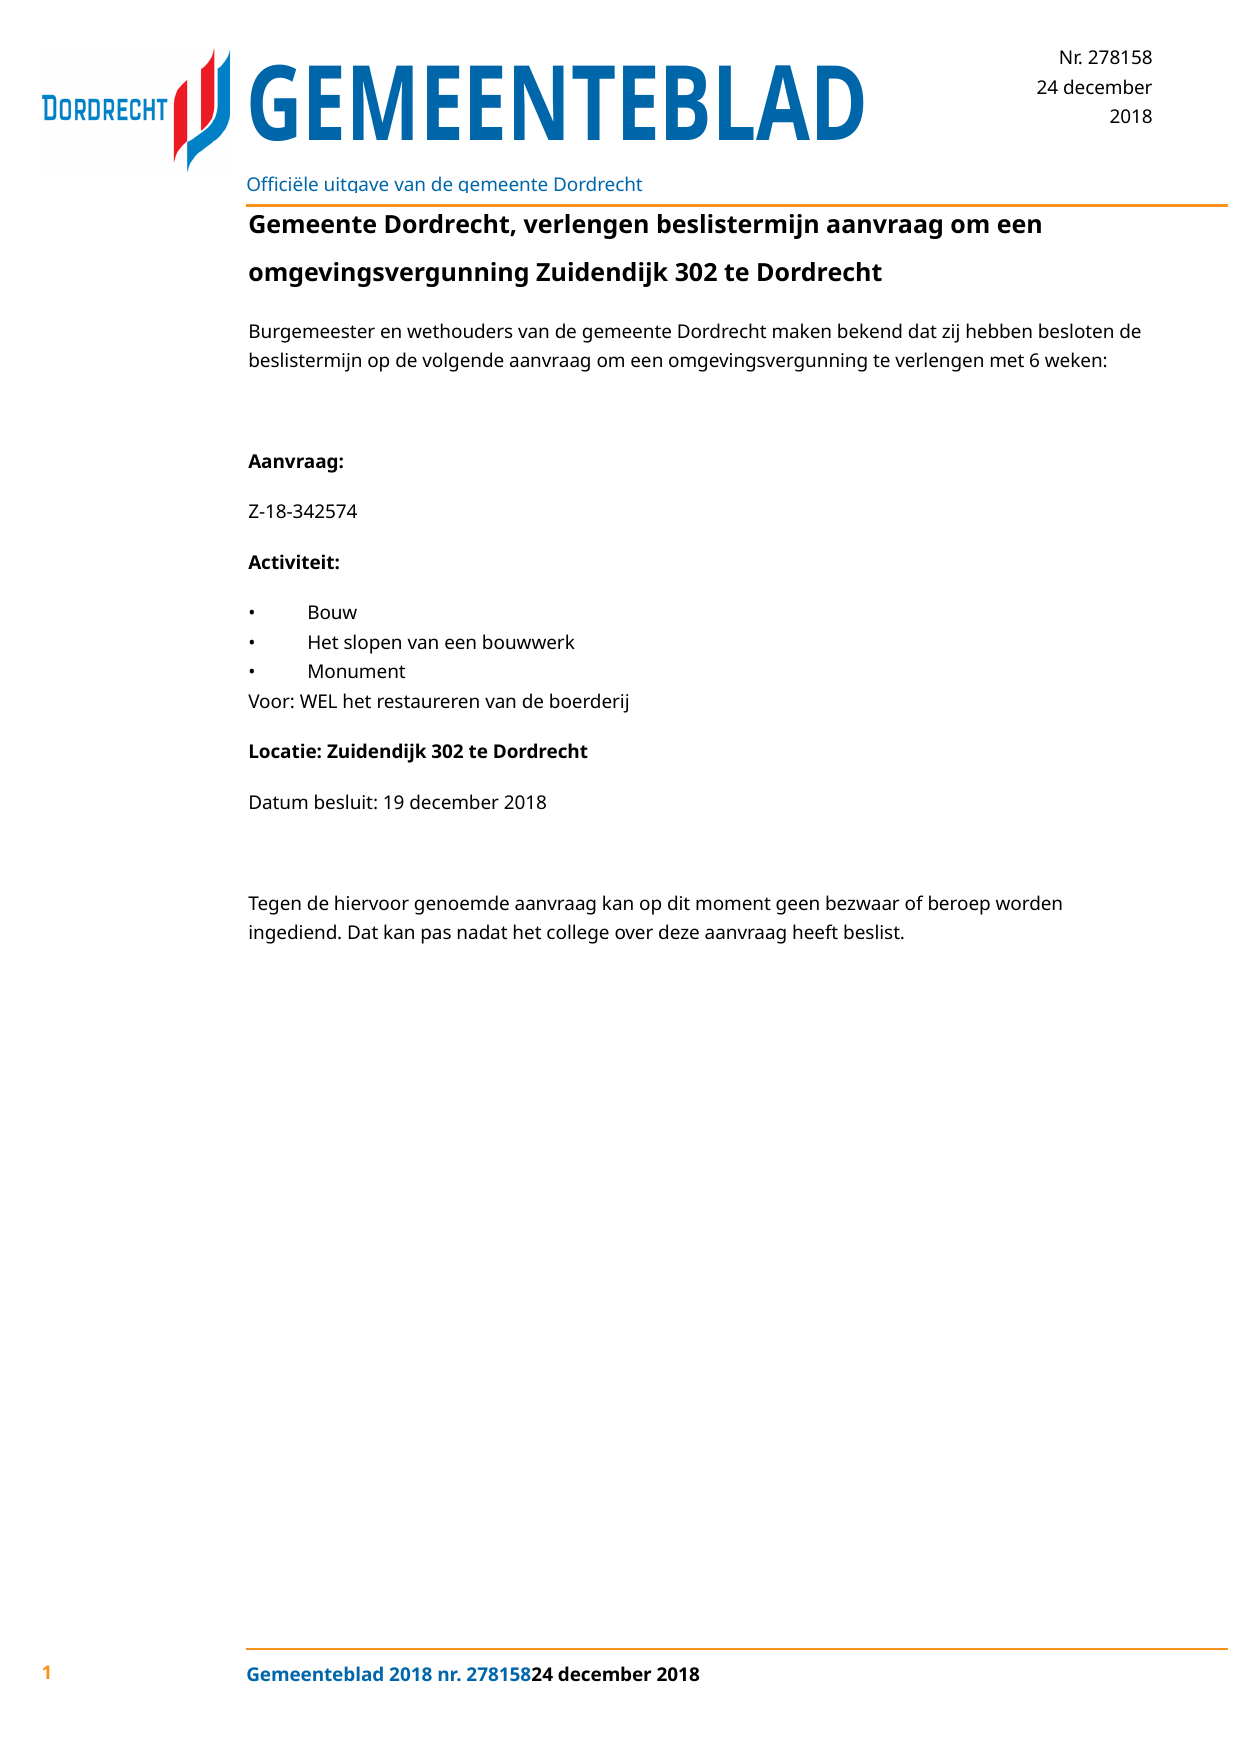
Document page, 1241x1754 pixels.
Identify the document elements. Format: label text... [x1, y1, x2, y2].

text Z-18-342574 [248, 499, 1152, 524]
text Gemeente Dordrecht, verlengen beslistermijn aanvraag om een omgevingsvergunning Zuidendijk 302 te Dordrecht [248, 207, 1152, 288]
text Tegen de hiervoor genoemde aanvraag kan op dit moment geen bezwaar of beroep worden ingediend. Dat kan pas nadat het college over deze aanvraag heeft beslist. [248, 890, 1152, 945]
list Het slopen van een bouwwerk [248, 629, 1152, 655]
text Datum besluit: 19 december 2018 [248, 789, 1152, 815]
text Voor: WEL het restaureren van de boerderij [248, 688, 1152, 714]
picture [41, 47, 231, 172]
text Activiteit: [248, 549, 1152, 575]
list Monument [248, 659, 1152, 684]
list Bouw [248, 599, 1152, 625]
text Burgemeester en wethouders van de gemeente Dordrecht maken bekend dat zij hebben besloten de beslistermijn op de volgende aanvraag om een omgevingsvergunning te verlengen met 6 weken: [248, 318, 1152, 373]
text Locatie: Zuidendijk 302 te Dordrecht [248, 739, 1152, 764]
text Aanvraag: [248, 448, 1152, 474]
